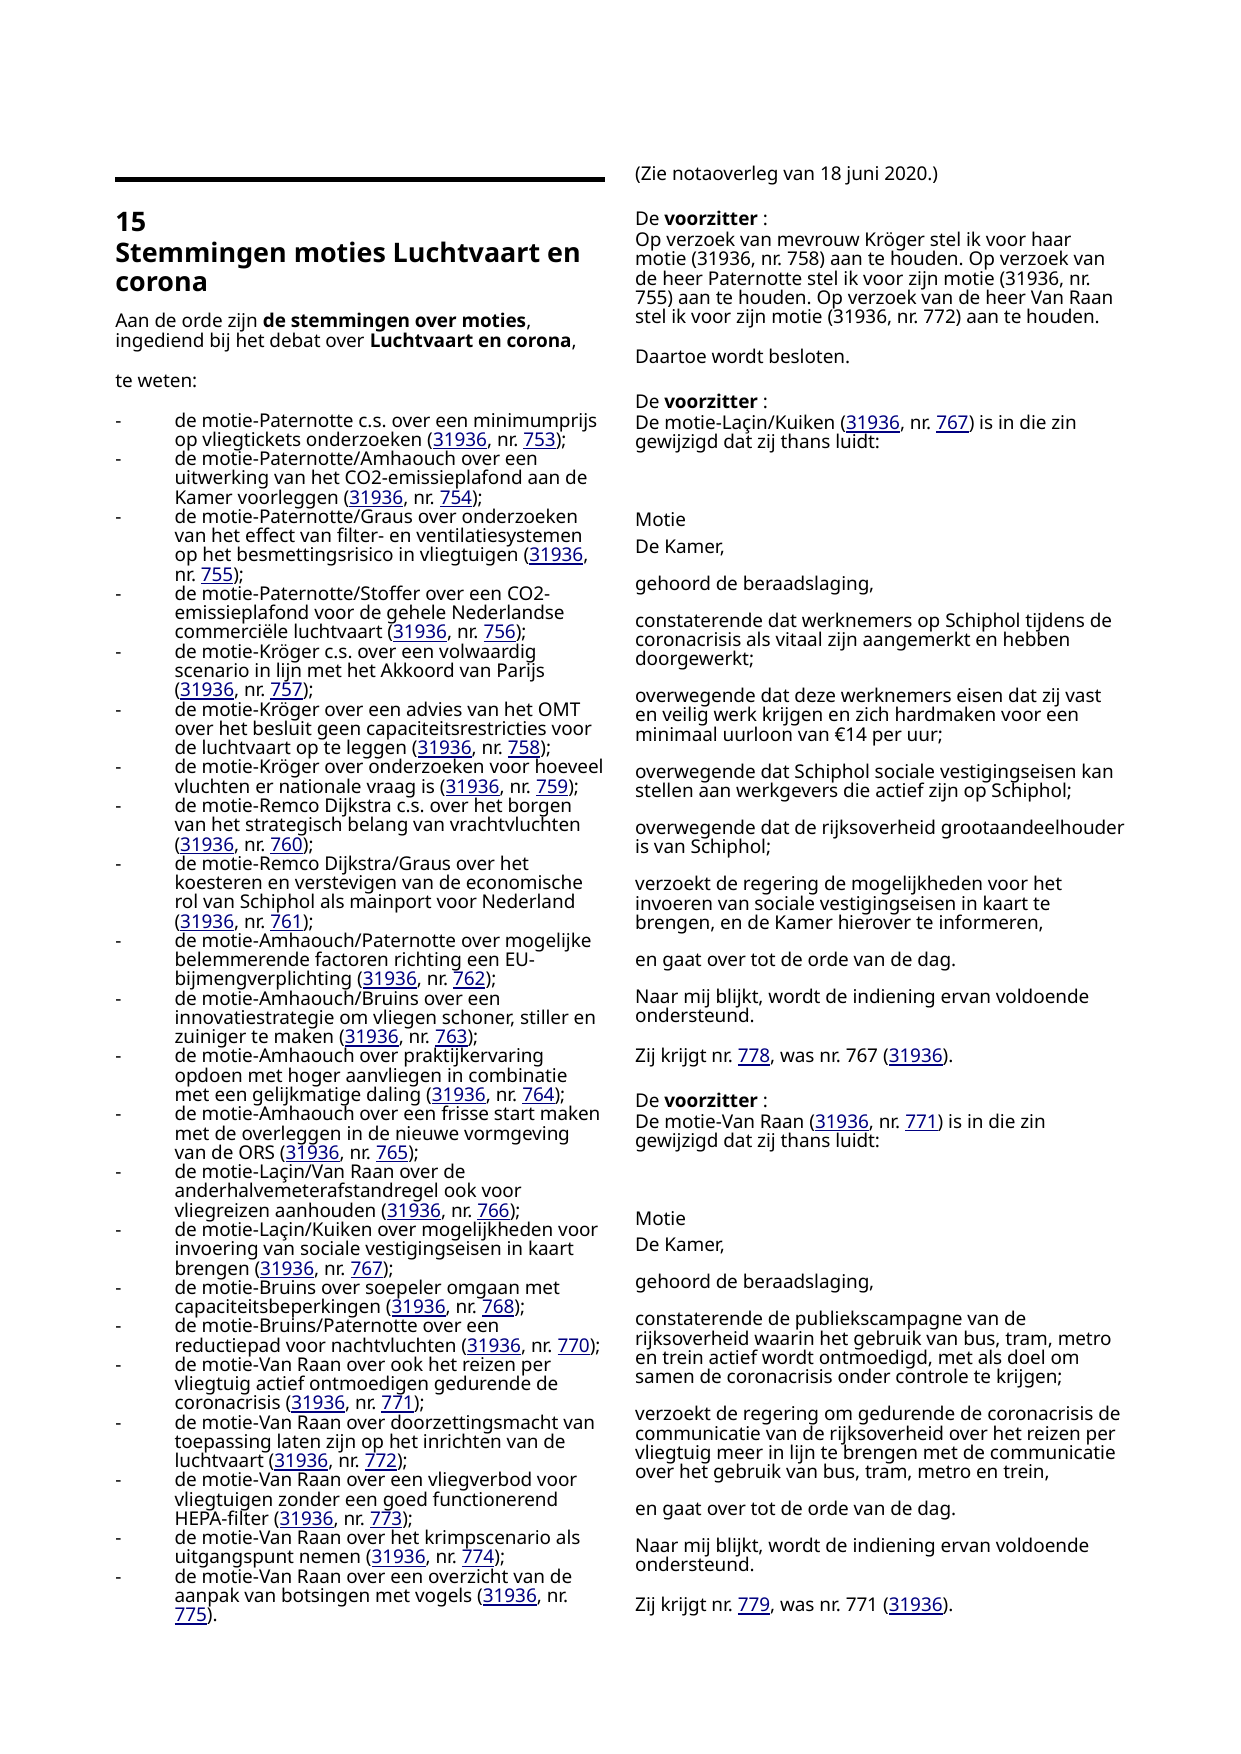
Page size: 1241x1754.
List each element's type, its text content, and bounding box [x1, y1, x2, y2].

text Zij krijgt nr. 778, was nr. 767 (31936). [635, 1047, 1125, 1066]
list de motie-Bruins/Paternotte over een reductiepad voor nachtvluchten (31936, nr. 770); [115, 1317, 605, 1356]
text te weten: [115, 372, 605, 391]
text Motie [635, 1205, 1125, 1231]
list de motie-Amhaouch over een frisse start maken met de overleggen in de nieuwe vormgeving van de ORS (31936, nr. 765); [115, 1105, 605, 1163]
text Naar mij blijkt, wordt de indiening ervan voldoende ondersteund. [635, 1537, 1125, 1576]
list de motie-Laçin/Van Raan over de anderhalvemeterafstandregel ook voor vliegreizen aanhouden (31936, nr. 766); [115, 1163, 605, 1221]
text constaterende de publiekscampagne van de rijksoverheid waarin het gebruik van bus, tram, metro en trein actief wordt ontmoedigd, met als doel om samen de coronacrisis onder controle te krijgen; [635, 1310, 1125, 1387]
text De motie-Laçin/Kuiken (31936, nr. 767) is in die zin gewijzigd dat zij thans luidt: [635, 414, 1125, 453]
text Zij krijgt nr. 779, was nr. 771 (31936). [635, 1596, 1125, 1616]
text en gaat over tot de orde van de dag. [635, 1500, 1125, 1519]
text gehoord de beraadslaging, [635, 575, 1125, 594]
text Daartoe wordt besloten. [635, 348, 1125, 367]
text De voorzitter : [635, 1087, 1125, 1113]
list de motie-Remco Dijkstra/Graus over het koesteren en verstevigen van de economische rol van Schiphol als mainport voor Nederland (31936, nr. 761); [115, 855, 605, 932]
text overwegende dat deze werknemers eisen dat zij vast en veilig werk krijgen en zich hardmaken voor een minimaal uurloon van €14 per uur; [635, 687, 1125, 745]
text Stemmingen moties Luchtvaart en corona [115, 239, 605, 312]
text overwegende dat Schiphol sociale vestigingseisen kan stellen aan werkgevers die actief zijn op Schiphol; [635, 763, 1125, 801]
text Motie [635, 506, 1125, 532]
text De voorzitter : [635, 388, 1125, 414]
list de motie-Kröger over onderzoeken voor hoeveel vluchten er nationale vraag is (31936, nr. 759); [115, 758, 605, 797]
list de motie-Paternotte/Amhaouch over een uitwerking van het CO2-emissieplafond aan de Kamer voorleggen (31936, nr. 754); [115, 450, 605, 508]
text De Kamer, [635, 1236, 1125, 1256]
list de motie-Remco Dijkstra c.s. over het borgen van het strategisch belang van vrachtvluchten (31936, nr. 760); [115, 797, 605, 855]
list de motie-Amhaouch/Bruins over een innovatiestrategie om vliegen schoner, stiller en zuiniger te maken (31936, nr. 763); [115, 990, 605, 1047]
list de motie-Van Raan over ook het reizen per vliegtuig actief ontmoedigen gedurende de coronacrisis (31936, nr. 771); [115, 1356, 605, 1414]
list de motie-Van Raan over het krimpscenario als uitgangspunt nemen (31936, nr. 774); [115, 1529, 605, 1568]
text 15 [115, 203, 605, 239]
text overwegende dat de rijksoverheid grootaandeelhouder is van Schiphol; [635, 819, 1125, 857]
list de motie-Amhaouch/Paternotte over mogelijke belemmerende factoren richting een EU-bijmengverplichting (31936, nr. 762); [115, 932, 605, 990]
list de motie-Van Raan over doorzettingsmacht van toepassing laten zijn op het inrichten van de luchtvaart (31936, nr. 772); [115, 1414, 605, 1471]
list de motie-Paternotte/Graus over onderzoeken van het effect van filter- en ventilatiesystemen op het besmettingsrisico in vliegtuigen (31936, nr. 755); [115, 508, 605, 585]
list de motie-Van Raan over een vliegverbod voor vliegtuigen zonder een goed functionerend HEPA-filter (31936, nr. 773); [115, 1471, 605, 1529]
list de motie-Amhaouch over praktijkervaring opdoen met hoger aanvliegen in combinatie met een gelijkmatige daling (31936, nr. 764); [115, 1047, 605, 1105]
text (Zie notaoverleg van 18 juni 2020.) [635, 165, 1125, 184]
text verzoekt de regering om gedurende de coronacrisis de communicatie van de rijksoverheid over het reizen per vliegtuig meer in lijn te brengen met de communicatie over het gebruik van bus, tram, metro en trein, [635, 1405, 1125, 1482]
list de motie-Laçin/Kuiken over mogelijkheden voor invoering van sociale vestigingseisen in kaart brengen (31936, nr. 767); [115, 1221, 605, 1279]
text Aan de orde zijn de stemmingen over moties, ingediend bij het debat over Luchtvaart en corona, [115, 312, 605, 351]
list de motie-Kröger over een advies van het OMT over het besluit geen capaciteitsrestricties voor de luchtvaart op te leggen (31936, nr. 758); [115, 701, 605, 758]
list de motie-Kröger c.s. over een volwaardig scenario in lijn met het Akkoord van Parijs (31936, nr. 757); [115, 643, 605, 701]
text De motie-Van Raan (31936, nr. 771) is in die zin gewijzigd dat zij thans luidt: [635, 1113, 1125, 1151]
text De voorzitter : [635, 205, 1125, 231]
text verzoekt de regering de mogelijkheden voor het invoeren van sociale vestigingseisen in kaart te brengen, en de Kamer hierover te informeren, [635, 875, 1125, 933]
text gehoord de beraadslaging, [635, 1273, 1125, 1293]
text Op verzoek van mevrouw Kröger stel ik voor haar motie (31936, nr. 758) aan te houden. Op verzoek van de heer Paternotte stel ik voor zijn motie (31936, nr. 755) aan te houden. Op verzoek van de heer Van Raan stel ik voor zijn motie (31936, nr. 772) aan te houden. [635, 231, 1125, 327]
list de motie-Paternotte/Stoffer over een CO2-emissieplafond voor de gehele Nederlandse commerciële luchtvaart (31936, nr. 756); [115, 585, 605, 643]
text De Kamer, [635, 538, 1125, 557]
text en gaat over tot de orde van de dag. [635, 951, 1125, 970]
text Naar mij blijkt, wordt de indiening ervan voldoende ondersteund. [635, 988, 1125, 1026]
list de motie-Van Raan over een overzicht van de aanpak van botsingen met vogels (31936, nr. 775). [115, 1568, 605, 1626]
text constaterende dat werknemers op Schiphol tijdens de coronacrisis als vitaal zijn aangemerkt en hebben doorgewerkt; [635, 612, 1125, 669]
list de motie-Paternotte c.s. over een minimumprijs op vliegtickets onderzoeken (31936, nr. 753); [115, 412, 605, 450]
list de motie-Bruins over soepeler omgaan met capaciteitsbeperkingen (31936, nr. 768); [115, 1279, 605, 1317]
